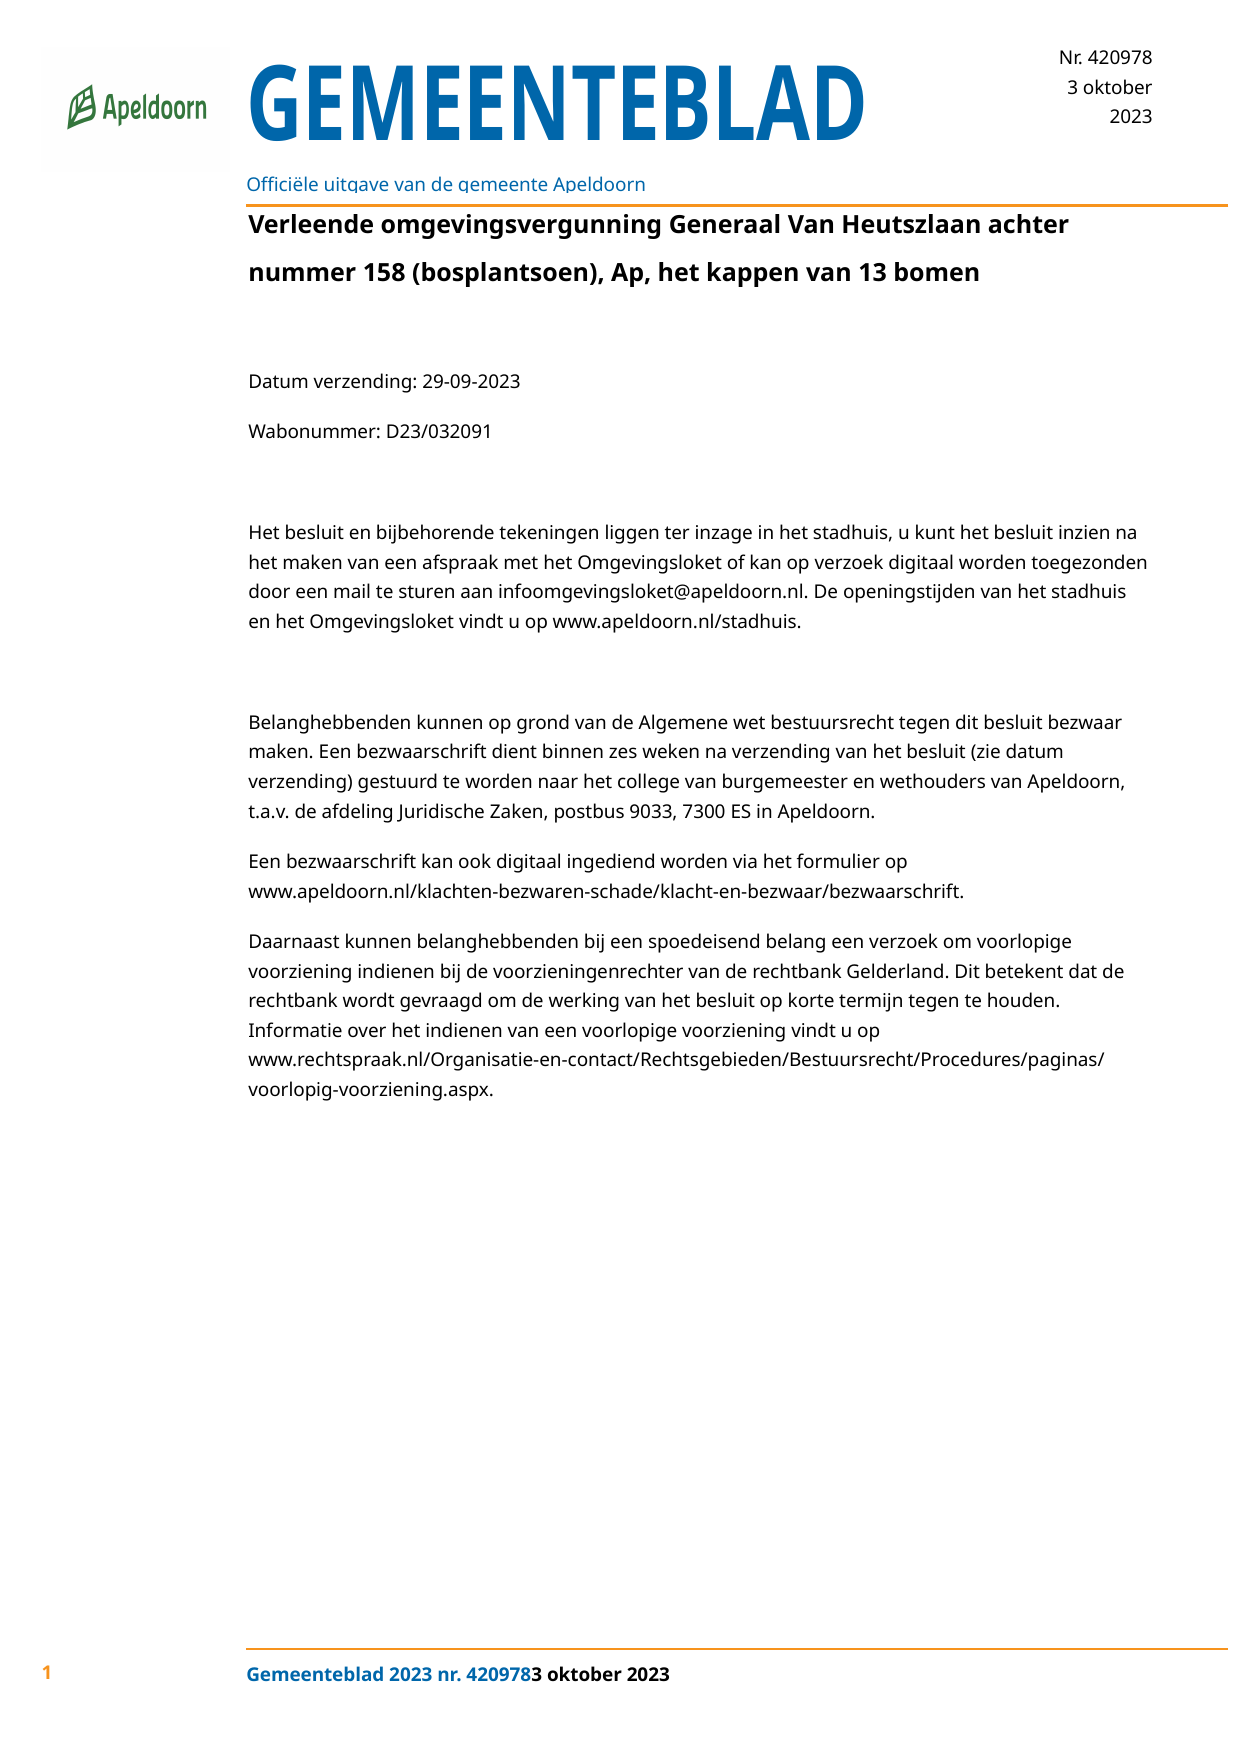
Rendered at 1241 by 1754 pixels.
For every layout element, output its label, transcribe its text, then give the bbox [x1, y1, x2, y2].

picture [41, 47, 231, 172]
text Belanghebbenden kunnen op grond van de Algemene wet bestuursrecht tegen dit besluit bezwaar maken. Een bezwaarschrift dient binnen zes weken na verzending van het besluit (zie datum verzending) gestuurd te worden naar het college van burgemeester en wethouders van Apeldoorn, t.a.v. de afdeling Juridische Zaken, postbus 9033, 7300 ES in Apeldoorn. [248, 709, 1152, 824]
text Daarnaast kunnen belanghebbenden bij een spoedeisend belang een verzoek om voorlopige voorziening indienen bij de voorzieningenrechter van de rechtbank Gelderland. Dit betekent dat de rechtbank wordt gevraagd om de werking van het besluit op korte termijn tegen te houden. Informatie over het indienen van een voorlopige voorziening vindt u op www.rechtspraak.nl/Organisatie-en-contact/Rechtsgebieden/Bestuursrecht/Procedures/paginas/voorlopig-voorziening.aspx. [248, 928, 1152, 1102]
text Datum verzending: 29-09-2023 [248, 368, 1152, 394]
text Een bezwaarschrift kan ook digitaal ingediend worden via het formulier op www.apeldoorn.nl/klachten-bezwaren-schade/klacht-en-bezwaar/bezwaarschrift. [248, 848, 1152, 904]
text Wabonummer: D23/032091 [248, 419, 1152, 444]
text Verleende omgevingsvergunning Generaal Van Heutszlaan achter nummer 158 (bosplantsoen), Ap, het kappen van 13 bomen [248, 207, 1152, 288]
text Het besluit en bijbehorende tekeningen liggen ter inzage in het stadhuis, u kunt het besluit inzien na het maken van een afspraak met het Omgevingsloket of kan op verzoek digitaal worden toegezonden door een mail te sturen aan infoomgevingsloket@apeldoorn.nl. De openingstijden van het stadhuis en het Omgevingsloket vindt u op www.apeldoorn.nl/stadhuis. [248, 519, 1152, 634]
